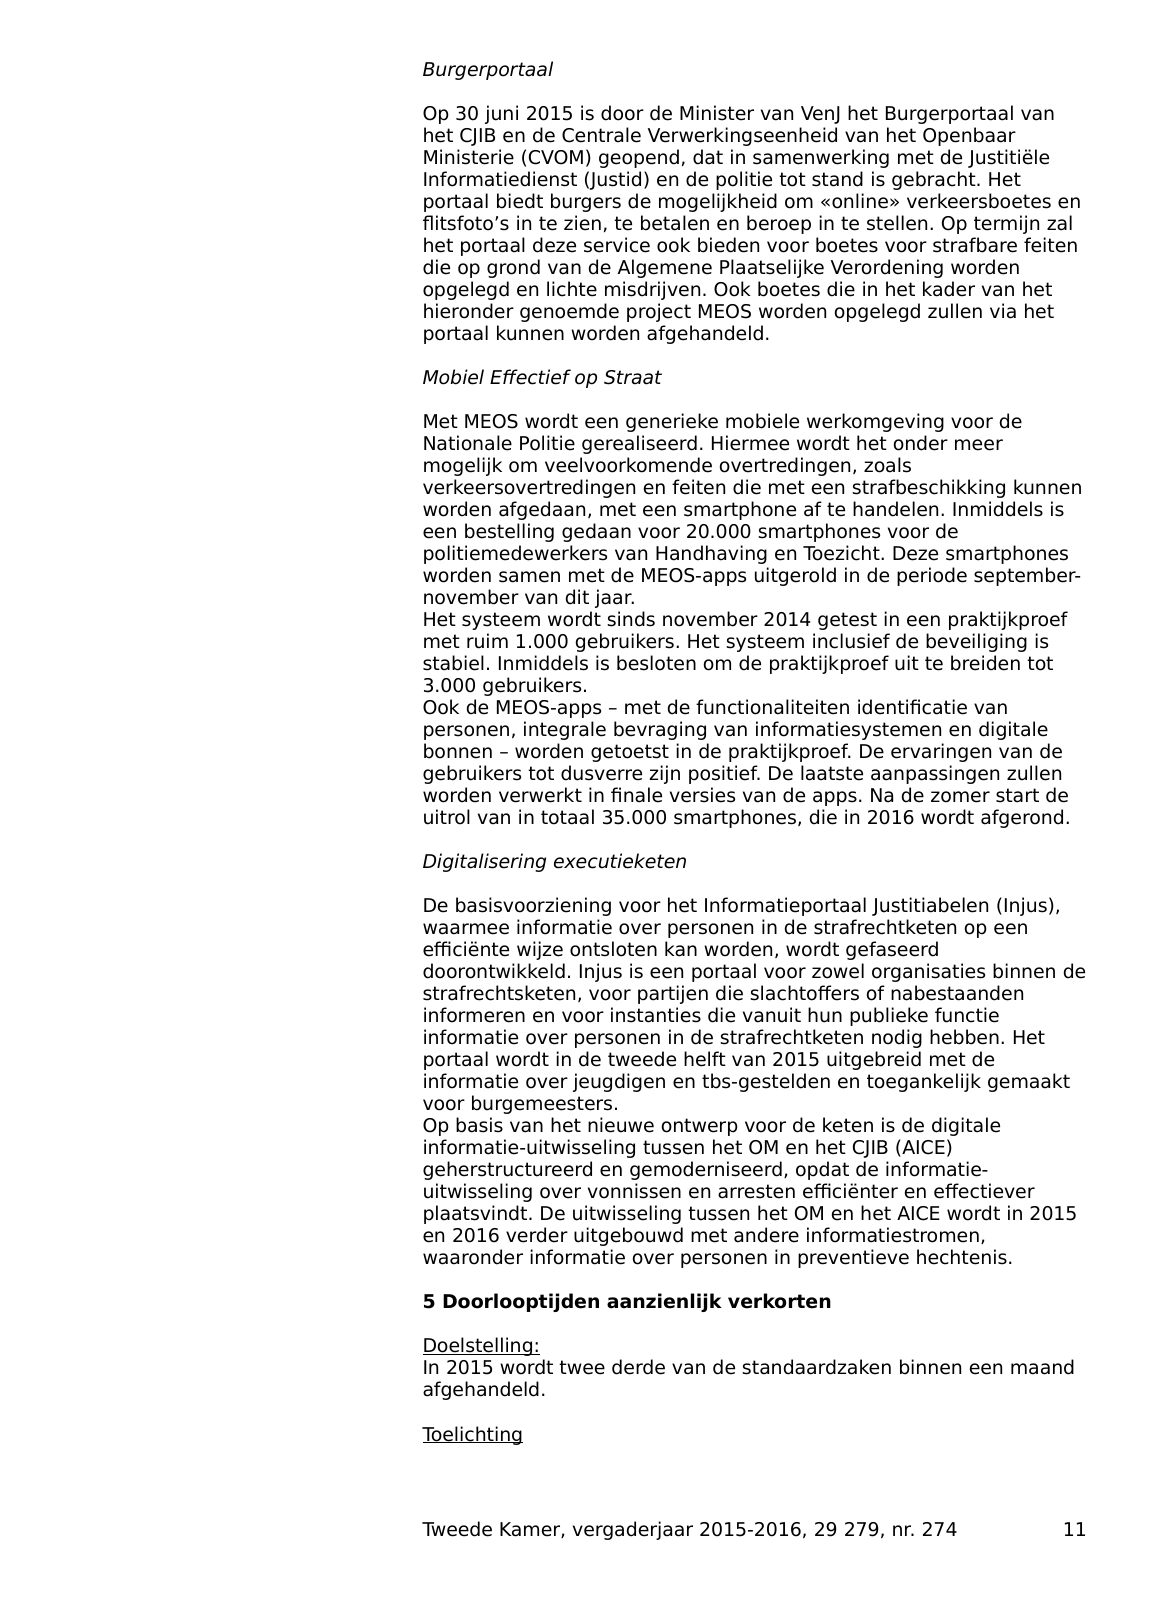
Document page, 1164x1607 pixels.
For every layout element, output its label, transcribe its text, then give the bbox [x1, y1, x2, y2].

subtitle Digitalisering executieketen [422, 851, 1087, 873]
text In 2015 wordt twee derde van de standaardzaken binnen een maand afgehandeld. [422, 1357, 1087, 1401]
text Doelstelling: [422, 1335, 1087, 1357]
text Op basis van het nieuwe ontwerp voor de keten is de digitale informatie-uitwisseling tussen het OM en het CJIB (AICE) geherstructureerd en gemoderniseerd, opdat de informatie-uitwisseling over vonnissen en arresten efficiënter en effectiever plaatsvindt. De uitwisseling tussen het OM en het AICE wordt in 2015 en 2016 verder uitgebouwd met andere informatiestromen, waaronder informatie over personen in preventieve hechtenis. [422, 1115, 1087, 1269]
text De basisvoorziening voor het Informatieportaal Justitiabelen (Injus), waarmee informatie over personen in de strafrechtketen op een efficiënte wijze ontsloten kan worden, wordt gefaseerd doorontwikkeld. Injus is een portaal voor zowel organisaties binnen de strafrechtsketen, voor partijen die slachtoffers of nabestaanden informeren en voor instanties die vanuit hun publieke functie informatie over personen in de strafrechtketen nodig hebben. Het portaal wordt in de tweede helft van 2015 uitgebreid met de informatie over jeugdigen en tbs-gestelden en toegankelijk gemaakt voor burgemeesters. [422, 895, 1087, 1115]
subtitle Burgerportaal [422, 59, 1087, 81]
text Met MEOS wordt een generieke mobiele werkomgeving voor de Nationale Politie gerealiseerd. Hiermee wordt het onder meer mogelijk om veelvoorkomende overtredingen, zoals verkeersovertredingen en feiten die met een strafbeschikking kunnen worden afgedaan, met een smartphone af te handelen. Inmiddels is een bestelling gedaan voor 20.000 smartphones voor de politiemedewerkers van Handhaving en Toezicht. Deze smartphones worden samen met de MEOS-apps uitgerold in de periode september-november van dit jaar. [422, 411, 1087, 609]
text Op 30 juni 2015 is door de Minister van VenJ het Burgerportaal van het CJIB en de Centrale Verwerkingseenheid van het Openbaar Ministerie (CVOM) geopend, dat in samenwerking met de Justitiële Informatiedienst (Justid) en de politie tot stand is gebracht. Het portaal biedt burgers de mogelijkheid om «online» verkeersboetes en flitsfoto’s in te zien, te betalen en beroep in te stellen. Op termijn zal het portaal deze service ook bieden voor boetes voor strafbare feiten die op grond van de Algemene Plaatselijke Verordening worden opgelegd en lichte misdrijven. Ook boetes die in het kader van het hieronder genoemde project MEOS worden opgelegd zullen via het portaal kunnen worden afgehandeld. [422, 103, 1087, 345]
text Het systeem wordt sinds november 2014 getest in een praktijkproef met ruim 1.000 gebruikers. Het systeem inclusief de beveiliging is stabiel. Inmiddels is besloten om de praktijkproef uit te breiden tot 3.000 gebruikers. [422, 609, 1087, 697]
subtitle 5 Doorlooptijden aanzienlijk verkorten [422, 1291, 1087, 1313]
text Ook de MEOS-apps – met de functionaliteiten identificatie van personen, integrale bevraging van informatiesystemen en digitale bonnen – worden getoetst in de praktijkproef. De ervaringen van de gebruikers tot dusverre zijn positief. De laatste aanpassingen zullen worden verwerkt in finale versies van de apps. Na de zomer start de uitrol van in totaal 35.000 smartphones, die in 2016 wordt afgerond. [422, 697, 1087, 829]
text Toelichting [422, 1423, 1087, 1445]
subtitle Mobiel Effectief op Straat [422, 367, 1087, 389]
